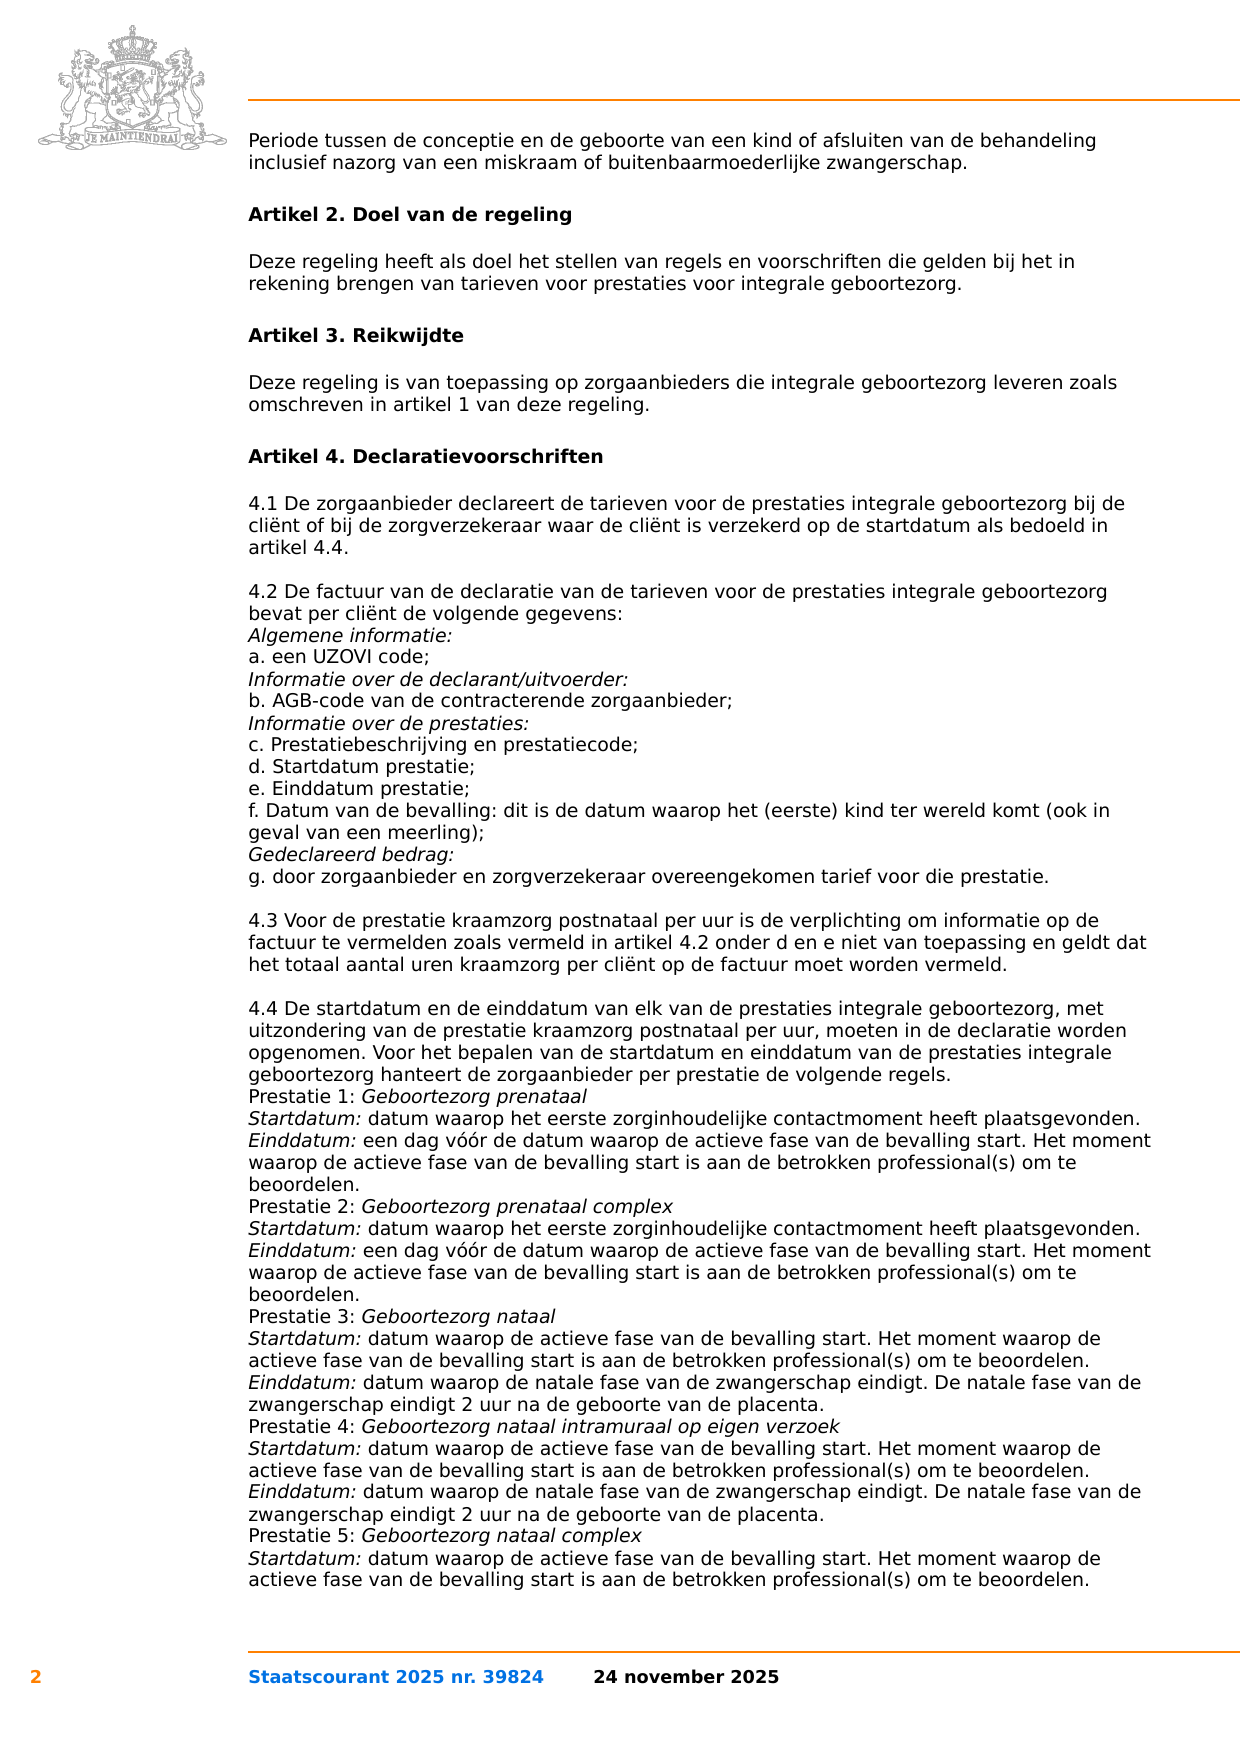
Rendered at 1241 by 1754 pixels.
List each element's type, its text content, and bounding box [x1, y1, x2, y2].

text Gedeclareerd bedrag: [248, 844, 1163, 866]
text Startdatum: datum waarop het eerste zorginhoudelijke contactmoment heeft plaatsgevonden. [248, 1108, 1163, 1130]
text Startdatum: datum waarop het eerste zorginhoudelijke contactmoment heeft plaatsgevonden. [248, 1218, 1163, 1240]
text e. Einddatum prestatie; [248, 778, 1163, 800]
text b. AGB-code van de contracterende zorgaanbieder; [248, 690, 1163, 712]
subtitle Artikel 3. Reikwijdte [248, 325, 1163, 347]
text Startdatum: datum waarop de actieve fase van de bevalling start. Het moment waarop de actieve fase van de bevalling start is aan de betrokken professional(s) om te beoordelen. [248, 1437, 1163, 1481]
text Einddatum: een dag vóór de datum waarop de actieve fase van de bevalling start. Het moment waarop de actieve fase van de bevalling start is aan de betrokken professional(s) om te beoordelen. [248, 1240, 1163, 1306]
text Startdatum: datum waarop de actieve fase van de bevalling start. Het moment waarop de actieve fase van de bevalling start is aan de betrokken professional(s) om te beoordelen. [248, 1547, 1163, 1591]
text Prestatie 2: Geboortezorg prenataal complex [248, 1196, 1163, 1218]
text Deze regeling heeft als doel het stellen van regels en voorschriften die gelden bij het in rekening brengen van tarieven voor prestaties voor integrale geboortezorg. [248, 251, 1163, 295]
text f. Datum van de bevalling: dit is de datum waarop het (eerste) kind ter wereld komt (ook in geval van een meerling); [248, 800, 1163, 844]
text Einddatum: datum waarop de natale fase van de zwangerschap eindigt. De natale fase van de zwangerschap eindigt 2 uur na de geboorte van de placenta. [248, 1481, 1163, 1525]
picture [38, 25, 227, 150]
text 4.4 De startdatum en de einddatum van elk van de prestaties integrale geboortezorg, met uitzondering van de prestatie kraamzorg postnataal per uur, moeten in de declaratie worden opgenomen. Voor het bepalen van de startdatum en einddatum van de prestaties integrale geboortezorg hanteert de zorgaanbieder per prestatie de volgende regels. [248, 998, 1163, 1086]
text Startdatum: datum waarop de actieve fase van de bevalling start. Het moment waarop de actieve fase van de bevalling start is aan de betrokken professional(s) om te beoordelen. [248, 1328, 1163, 1372]
text Prestatie 3: Geboortezorg nataal [248, 1306, 1163, 1328]
text g. door zorgaanbieder en zorgverzekeraar overeengekomen tarief voor die prestatie. [248, 866, 1163, 888]
text Deze regeling is van toepassing op zorgaanbieders die integrale geboortezorg leveren zoals omschreven in artikel 1 van deze regeling. [248, 372, 1163, 416]
text c. Prestatiebeschrijving en prestatiecode; [248, 734, 1163, 756]
text Prestatie 5: Geboortezorg nataal complex [248, 1525, 1163, 1547]
subtitle Artikel 2. Doel van de regeling [248, 204, 1163, 226]
text Algemene informatie: [248, 624, 1163, 646]
text d. Startdatum prestatie; [248, 756, 1163, 778]
text Informatie over de declarant/uitvoerder: [248, 668, 1163, 690]
text Periode tussen de conceptie en de geboorte van een kind of afsluiten van de behandeling inclusief nazorg van een miskraam of buitenbaarmoederlijke zwangerschap. [248, 130, 1163, 174]
text Prestatie 4: Geboortezorg nataal intramuraal op eigen verzoek [248, 1416, 1163, 1437]
text 4.1 De zorgaanbieder declareert de tarieven voor de prestaties integrale geboortezorg bij de cliënt of bij de zorgverzekeraar waar de cliënt is verzekerd op de startdatum als bedoeld in artikel 4.4. [248, 493, 1163, 559]
text 4.2 De factuur van de declaratie van de tarieven voor de prestaties integrale geboortezorg bevat per cliënt de volgende gegevens: [248, 581, 1163, 624]
text Einddatum: een dag vóór de datum waarop de actieve fase van de bevalling start. Het moment waarop de actieve fase van de bevalling start is aan de betrokken professional(s) om te beoordelen. [248, 1130, 1163, 1196]
text Einddatum: datum waarop de natale fase van de zwangerschap eindigt. De natale fase van de zwangerschap eindigt 2 uur na de geboorte van de placenta. [248, 1372, 1163, 1416]
text a. een UZOVI code; [248, 646, 1163, 668]
text 4.3 Voor de prestatie kraamzorg postnataal per uur is de verplichting om informatie op de factuur te vermelden zoals vermeld in artikel 4.2 onder d en e niet van toepassing en geldt dat het totaal aantal uren kraamzorg per cliënt op de factuur moet worden vermeld. [248, 910, 1163, 976]
subtitle Artikel 4. Declaratievoorschriften [248, 446, 1163, 468]
text Prestatie 1: Geboortezorg prenataal [248, 1086, 1163, 1108]
text Informatie over de prestaties: [248, 712, 1163, 734]
